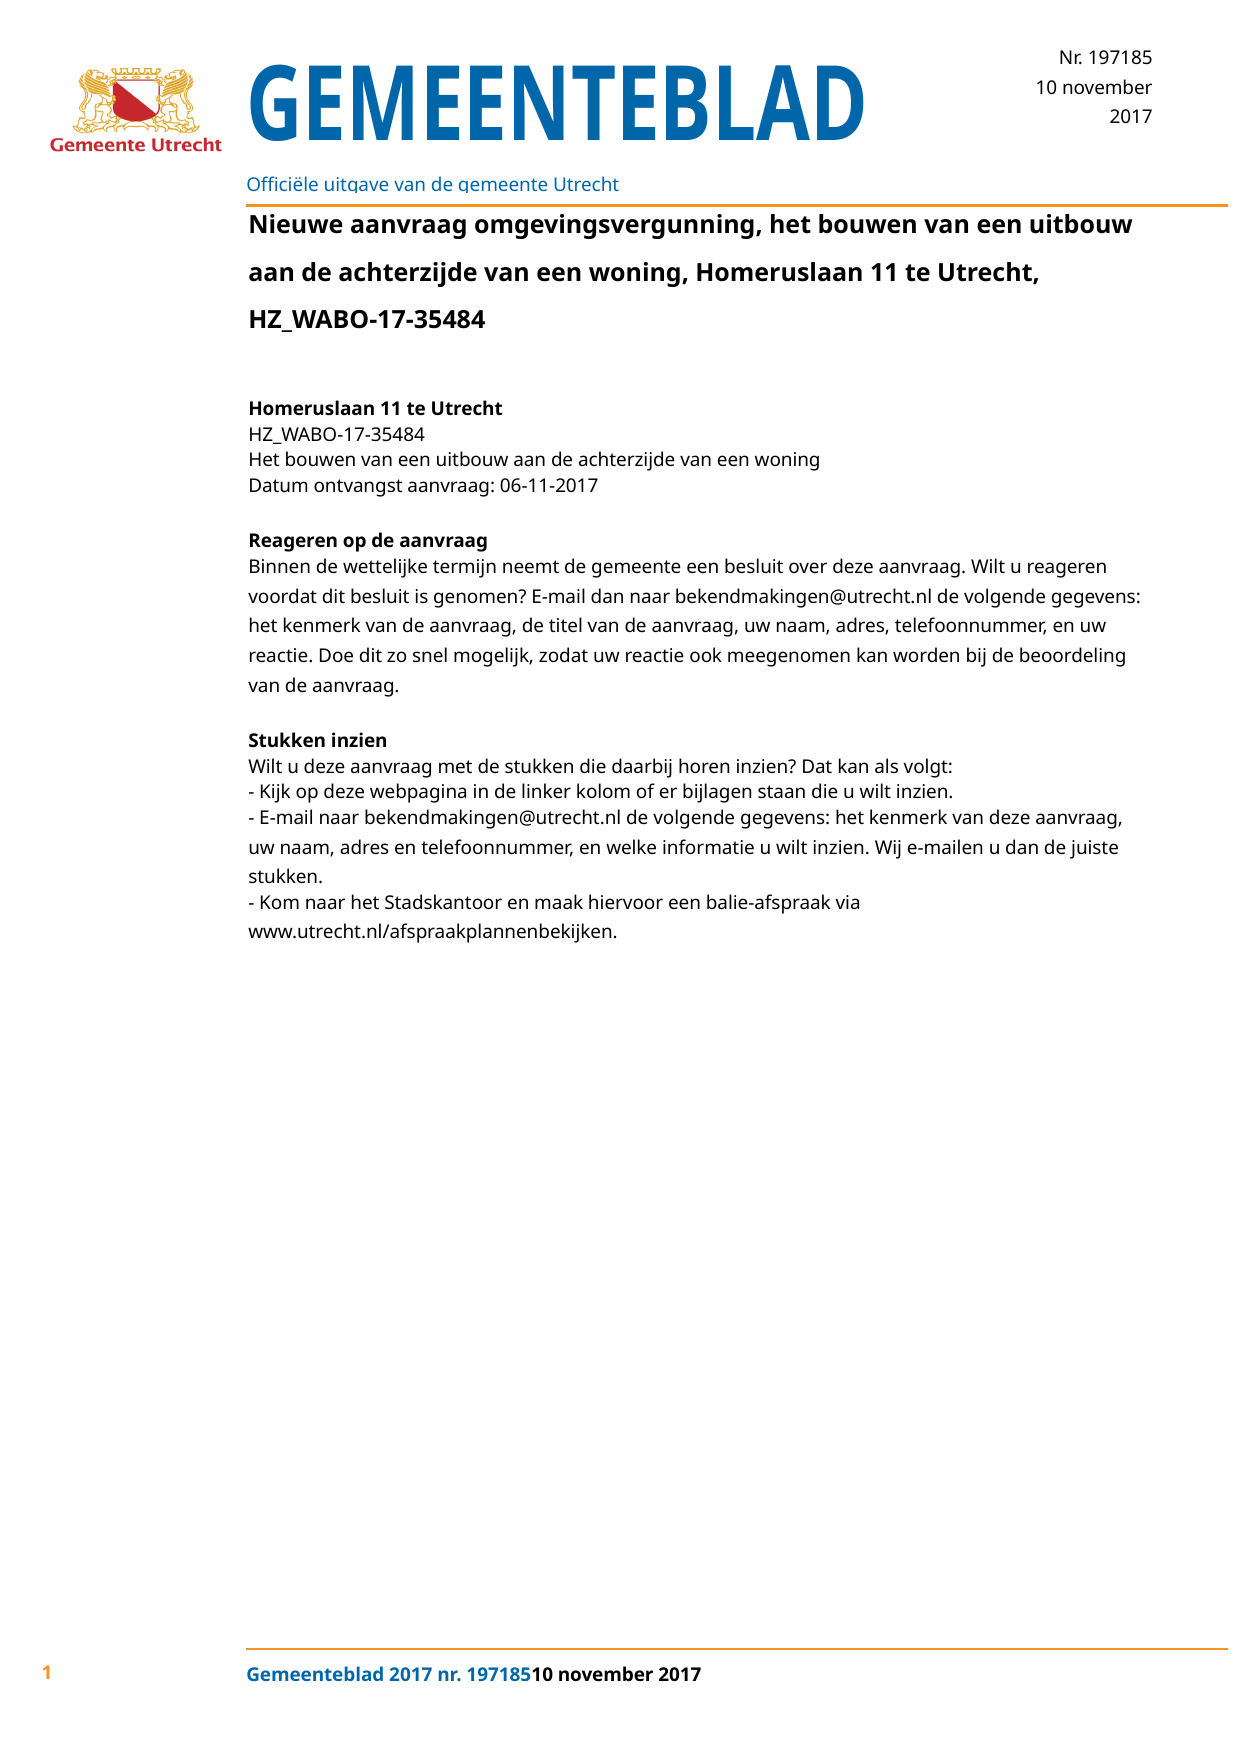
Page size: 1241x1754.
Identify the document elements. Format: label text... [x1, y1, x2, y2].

table_cell - E-mail naar bekendmakingen@utrecht.nl de volgende gegevens: het kenmerk van deze aanvraag, uw naam, adres en telefoonnummer, en welke informatie u wilt inzien. Wij e-mailen u dan de juiste stukken. [248, 804, 1152, 889]
table_header Homeruslaan 11 te Utrecht [248, 395, 1152, 421]
table_cell Het bouwen van een uitbouw aan de achterzijde van een woning [248, 447, 1152, 472]
table_cell - Kijk op deze webpagina in de linker kolom of er bijlagen staan die u wilt inzien. [248, 779, 1152, 804]
table_cell HZ_WABO-17-35484 [248, 421, 1152, 447]
table_cell Stukken inzien [248, 727, 1152, 753]
text Nieuwe aanvraag omgevingsvergunning, het bouwen van een uitbouw aan de achterzijde van een woning, Homeruslaan 11 te Utrecht, HZ_WABO-17-35484 [248, 207, 1152, 336]
table_cell Binnen de wettelijke termijn neemt de gemeente een besluit over deze aanvraag. Wilt u reageren voordat dit besluit is genomen? E-mail dan naar bekendmakingen@utrecht.nl de volgende gegevens: het kenmerk van de aanvraag, de titel van de aanvraag, uw naam, adres, telefoonnummer, en uw reactie. Doe dit zo snel mogelijk, zodat uw reactie ook meegenomen kan worden bij de beoordeling van de aanvraag. [248, 554, 1152, 727]
table_cell Reageren op de aanvraag [248, 528, 1152, 553]
table_cell Datum ontvangst aanvraag: 06-11-2017 [248, 473, 1152, 528]
table_cell Wilt u deze aanvraag met de stukken die daarbij horen inzien? Dat kan als volgt: [248, 753, 1152, 778]
picture [41, 47, 231, 172]
table_cell - Kom naar het Stadskantoor en maak hiervoor een balie-afspraak via www.utrecht.nl/afspraakplannenbekijken. [248, 889, 1152, 944]
